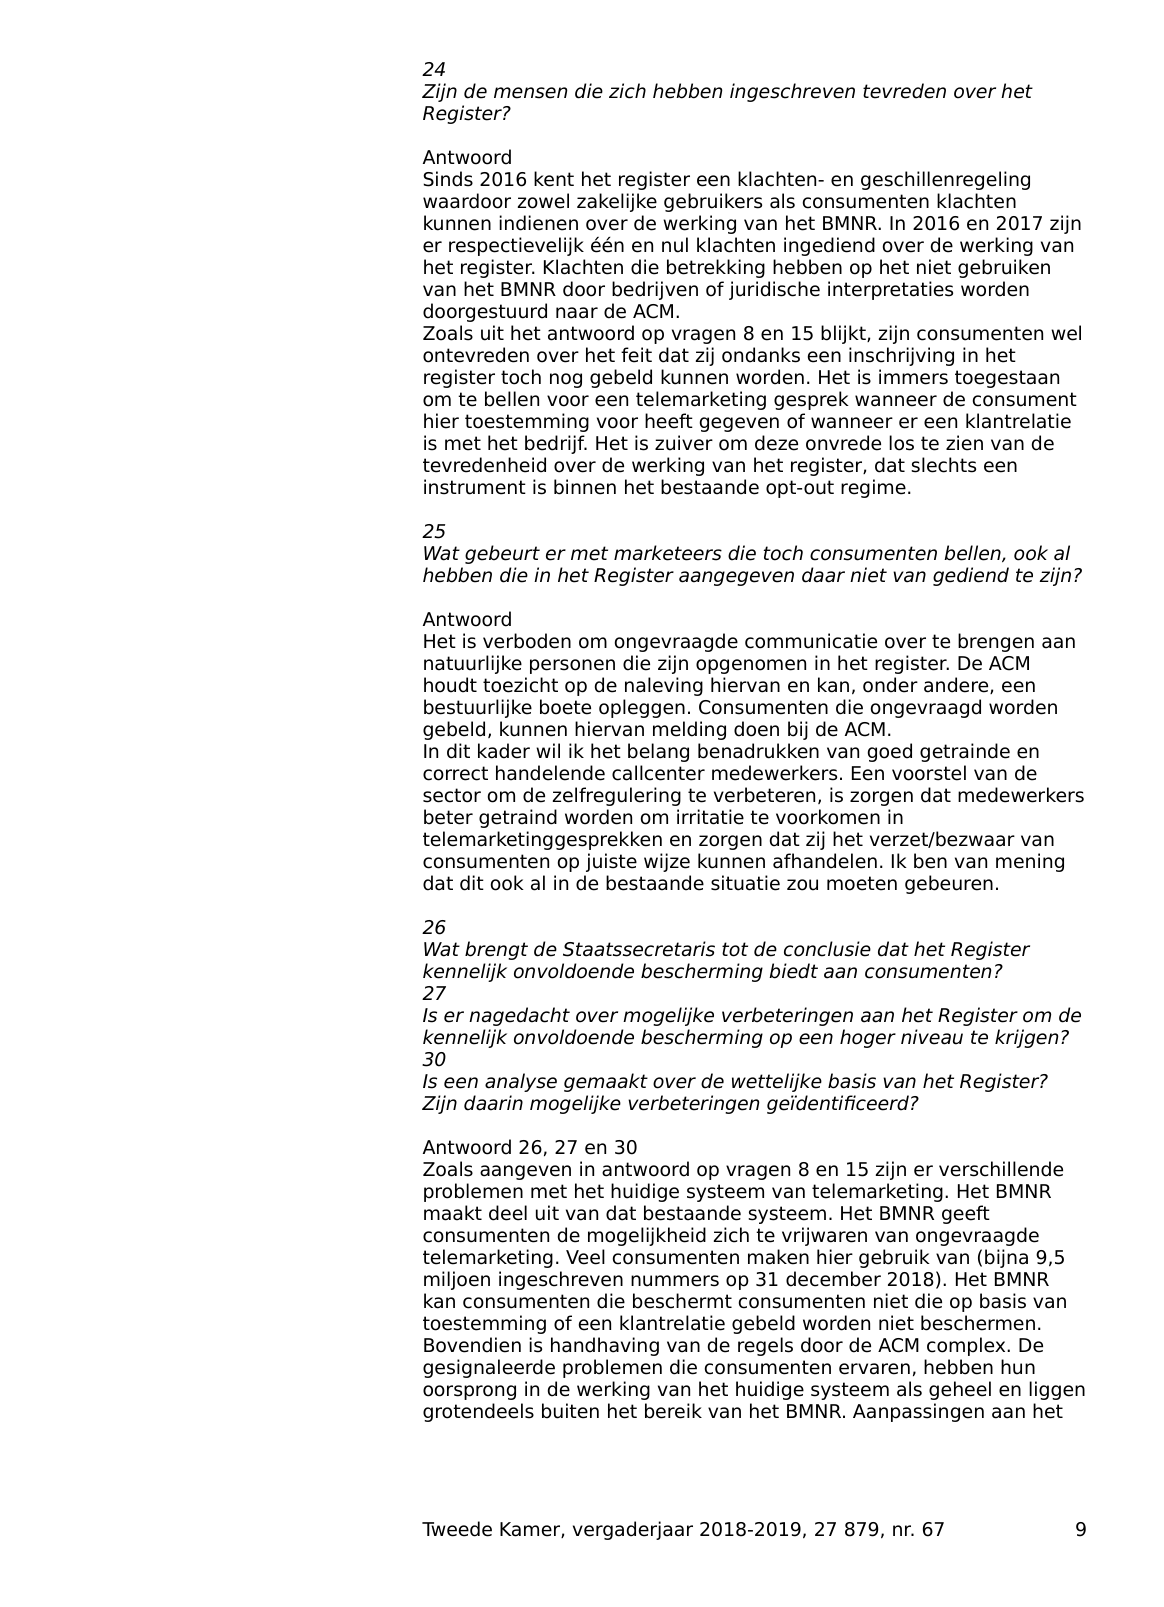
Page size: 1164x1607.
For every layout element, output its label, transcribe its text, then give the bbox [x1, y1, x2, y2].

text Zoals aangeven in antwoord op vragen 8 en 15 zijn er verschillende problemen met het huidige systeem van telemarketing. Het BMNR maakt deel uit van dat bestaande systeem. Het BMNR geeft consumenten de mogelijkheid zich te vrijwaren van ongevraagde telemarketing. Veel consumenten maken hier gebruik van (bijna 9,5 miljoen ingeschreven nummers op 31 december 2018). Het BMNR kan consumenten die beschermt consumenten niet die op basis van toestemming of een klantrelatie gebeld worden niet beschermen. Bovendien is handhaving van de regels door de ACM complex. De gesignaleerde problemen die consumenten ervaren, hebben hun oorsprong in de werking van het huidige systeem als geheel en liggen grotendeels buiten het bereik van het BMNR. Aanpassingen aan het [422, 1159, 1087, 1423]
text Is een analyse gemaakt over de wettelijke basis van het Register? Zijn daarin mogelijke verbeteringen geïdentificeerd? [422, 1071, 1087, 1115]
text 24 [422, 59, 1087, 81]
text Antwoord 26, 27 en 30 [422, 1137, 1087, 1159]
text Wat gebeurt er met marketeers die toch consumenten bellen, ook al hebben die in het Register aangegeven daar niet van gediend te zijn? [422, 543, 1087, 587]
text Sinds 2016 kent het register een klachten- en geschillenregeling waardoor zowel zakelijke gebruikers als consumenten klachten kunnen indienen over de werking van het BMNR. In 2016 en 2017 zijn er respectievelijk één en nul klachten ingediend over de werking van het register. Klachten die betrekking hebben op het niet gebruiken van het BMNR door bedrijven of juridische interpretaties worden doorgestuurd naar de ACM. [422, 169, 1087, 323]
text 30 [422, 1049, 1087, 1071]
text Is er nagedacht over mogelijke verbeteringen aan het Register om de kennelijk onvoldoende bescherming op een hoger niveau te krijgen? [422, 1005, 1087, 1049]
text Antwoord [422, 147, 1087, 169]
text 25 [422, 521, 1087, 543]
text 27 [422, 983, 1087, 1005]
text Zijn de mensen die zich hebben ingeschreven tevreden over het Register? [422, 81, 1087, 125]
text Zoals uit het antwoord op vragen 8 en 15 blijkt, zijn consumenten wel ontevreden over het feit dat zij ondanks een inschrijving in het register toch nog gebeld kunnen worden. Het is immers toegestaan om te bellen voor een telemarketing gesprek wanneer de consument hier toestemming voor heeft gegeven of wanneer er een klantrelatie is met het bedrijf. Het is zuiver om deze onvrede los te zien van de tevredenheid over de werking van het register, dat slechts een instrument is binnen het bestaande opt-out regime. [422, 323, 1087, 499]
text In dit kader wil ik het belang benadrukken van goed getrainde en correct handelende callcenter medewerkers. Een voorstel van de sector om de zelfregulering te verbeteren, is zorgen dat medewerkers beter getraind worden om irritatie te voorkomen in telemarketinggesprekken en zorgen dat zij het verzet/bezwaar van consumenten op juiste wijze kunnen afhandelen. Ik ben van mening dat dit ook al in de bestaande situatie zou moeten gebeuren. [422, 741, 1087, 895]
text 26 [422, 917, 1087, 939]
text Antwoord [422, 609, 1087, 631]
text Het is verboden om ongevraagde communicatie over te brengen aan natuurlijke personen die zijn opgenomen in het register. De ACM houdt toezicht op de naleving hiervan en kan, onder andere, een bestuurlijke boete opleggen. Consumenten die ongevraagd worden gebeld, kunnen hiervan melding doen bij de ACM. [422, 631, 1087, 741]
text Wat brengt de Staatssecretaris tot de conclusie dat het Register kennelijk onvoldoende bescherming biedt aan consumenten? [422, 939, 1087, 983]
